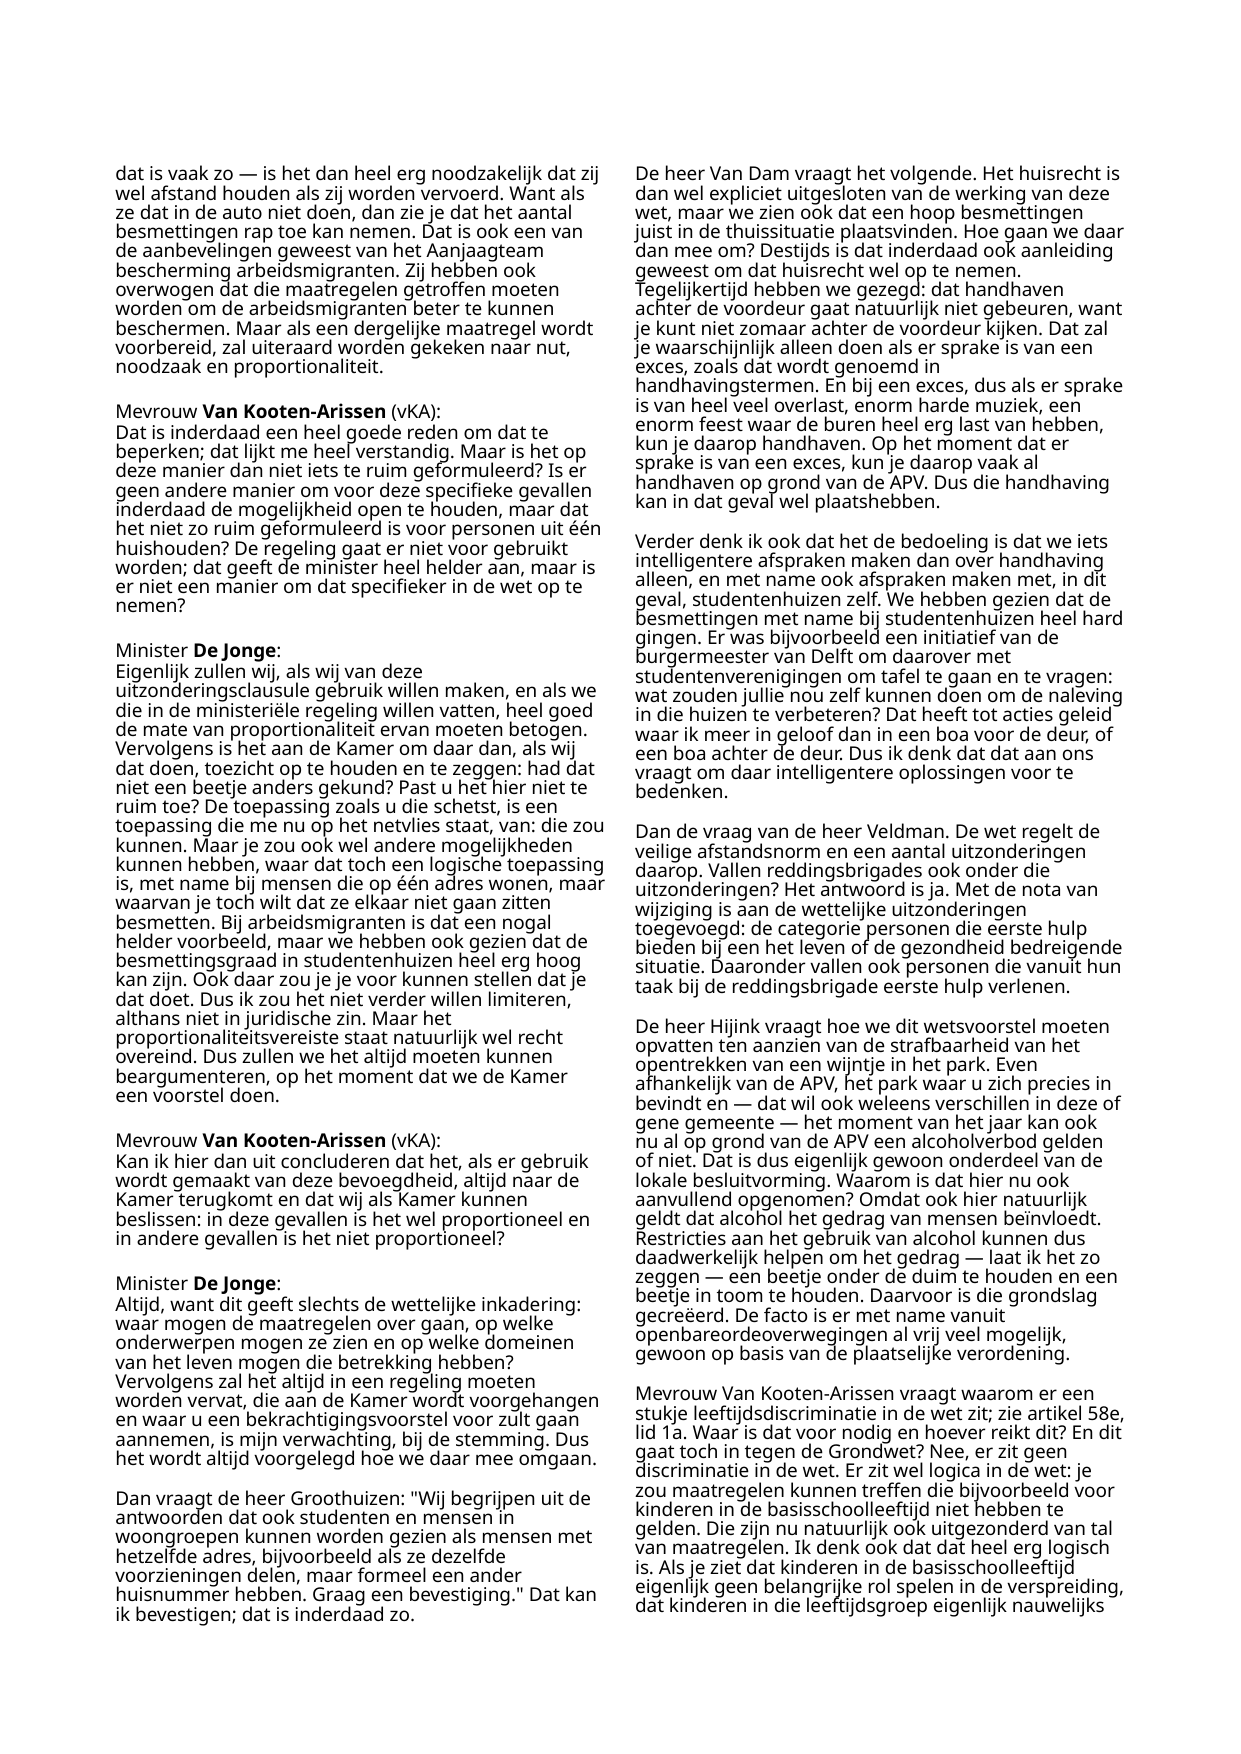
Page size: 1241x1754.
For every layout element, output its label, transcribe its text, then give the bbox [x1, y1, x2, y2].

text Mevrouw Van Kooten-Arissen (vKA): [115, 1127, 605, 1153]
text Dat is inderdaad een heel goede reden om dat te beperken; dat lijkt me heel verstandig. Maar is het op deze manier dan niet iets te ruim geformuleerd? Is er geen andere manier om voor deze specifieke gevallen inderdaad de mogelijkheid open te houden, maar dat het niet zo ruim geformuleerd is voor personen uit één huishouden? De regeling gaat er niet voor gebruikt worden; dat geeft de minister heel helder aan, maar is er niet een manier om dat specifieker in de wet op te nemen? [115, 424, 605, 617]
text De heer Van Dam vraagt het volgende. Het huisrecht is dan wel expliciet uitgesloten van de werking van deze wet, maar we zien ook dat een hoop besmettingen juist in de thuissituatie plaatsvinden. Hoe gaan we daar dan mee om? Destijds is dat inderdaad ook aanleiding geweest om dat huisrecht wel op te nemen. Tegelijkertijd hebben we gezegd: dat handhaven achter de voordeur gaat natuurlijk niet gebeuren, want je kunt niet zomaar achter de voordeur kijken. Dat zal je waarschijnlijk alleen doen als er sprake is van een exces, zoals dat wordt genoemd in handhavingstermen. En bij een exces, dus als er sprake is van heel veel overlast, enorm harde muziek, een enorm feest waar de buren heel erg last van hebben, kun je daarop handhaven. Op het moment dat er sprake is van een exces, kun je daarop vaak al handhaven op grond van de APV. Dus die handhaving kan in dat geval wel plaatshebben. [635, 165, 1125, 512]
text Minister De Jonge: [115, 637, 605, 663]
text dat is vaak zo — is het dan heel erg noodzakelijk dat zij wel afstand houden als zij worden vervoerd. Want als ze dat in de auto niet doen, dan zie je dat het aantal besmettingen rap toe kan nemen. Dat is ook een van de aanbevelingen geweest van het Aanjaagteam bescherming arbeidsmigranten. Zij hebben ook overwogen dat die maatregelen getroffen moeten worden om de arbeidsmigranten beter te kunnen beschermen. Maar als een dergelijke maatregel wordt voorbereid, zal uiteraard worden gekeken naar nut, noodzaak en proportionaliteit. [115, 165, 605, 377]
text Dan de vraag van de heer Veldman. De wet regelt de veilige afstandsnorm en een aantal uitzonderingen daarop. Vallen reddingsbrigades ook onder die uitzonderingen? Het antwoord is ja. Met de nota van wijziging is aan de wettelijke uitzonderingen toegevoegd: de categorie personen die eerste hulp bieden bij een het leven of de gezondheid bedreigende situatie. Daaronder vallen ook personen die vanuit hun taak bij de reddingsbrigade eerste hulp verlenen. [635, 823, 1125, 997]
text De heer Hijink vraagt hoe we dit wetsvoorstel moeten opvatten ten aanzien van de strafbaarheid van het opentrekken van een wijntje in het park. Even afhankelijk van de APV, het park waar u zich precies in bevindt en — dat wil ook weleens verschillen in deze of gene gemeente — het moment van het jaar kan ook nu al op grond van de APV een alcoholverbod gelden of niet. Dat is dus eigenlijk gewoon onderdeel van de lokale besluitvorming. Waarom is dat hier nu ook aanvullend opgenomen? Omdat ook hier natuurlijk geldt dat alcohol het gedrag van mensen beïnvloedt. Restricties aan het gebruik van alcohol kunnen dus daadwerkelijk helpen om het gedrag — laat ik het zo zeggen — een beetje onder de duim te houden en een beetje in toom te houden. Daarvoor is die grondslag gecreëerd. De facto is er met name vanuit openbareordeoverwegingen al vrij veel mogelijk, gewoon op basis van de plaatselijke verordening. [635, 1018, 1125, 1364]
text Mevrouw Van Kooten-Arissen vraagt waarom er een stukje leeftijdsdiscriminatie in de wet zit; zie artikel 58e, lid 1a. Waar is dat voor nodig en hoever reikt dit? En dit gaat toch in tegen de Grondwet? Nee, er zit geen discriminatie in de wet. Er zit wel logica in de wet: je zou maatregelen kunnen treffen die bijvoorbeeld voor kinderen in de basisschoolleeftijd niet hebben te gelden. Die zijn nu natuurlijk ook uitgezonderd van tal van maatregelen. Ik denk ook dat dat heel erg logisch is. Als je ziet dat kinderen in de basisschoolleeftijd eigenlijk geen belangrijke rol spelen in de verspreiding, dat kinderen in die leeftijdsgroep eigenlijk nauwelijks [635, 1385, 1125, 1616]
text Eigenlijk zullen wij, als wij van deze uitzonderingsclausule gebruik willen maken, en als we die in de ministeriële regeling willen vatten, heel goed de mate van proportionaliteit ervan moeten betogen. Vervolgens is het aan de Kamer om daar dan, als wij dat doen, toezicht op te houden en te zeggen: had dat niet een beetje anders gekund? Past u het hier niet te ruim toe? De toepassing zoals u die schetst, is een toepassing die me nu op het netvlies staat, van: die zou kunnen. Maar je zou ook wel andere mogelijkheden kunnen hebben, waar dat toch een logische toepassing is, met name bij mensen die op één adres wonen, maar waarvan je toch wilt dat ze elkaar niet gaan zitten besmetten. Bij arbeidsmigranten is dat een nogal helder voorbeeld, maar we hebben ook gezien dat de besmettingsgraad in studentenhuizen heel erg hoog kan zijn. Ook daar zou je je voor kunnen stellen dat je dat doet. Dus ik zou het niet verder willen limiteren, althans niet in juridische zin. Maar het proportionaliteitsvereiste staat natuurlijk wel recht overeind. Dus zullen we het altijd moeten kunnen beargumenteren, op het moment dat we de Kamer een voorstel doen. [115, 663, 605, 1106]
text Verder denk ik ook dat het de bedoeling is dat we iets intelligentere afspraken maken dan over handhaving alleen, en met name ook afspraken maken met, in dit geval, studentenhuizen zelf. We hebben gezien dat de besmettingen met name bij studentenhuizen heel hard gingen. Er was bijvoorbeeld een initiatief van de burgermeester van Delft om daarover met studentenverenigingen om tafel te gaan en te vragen: wat zouden jullie nou zelf kunnen doen om de naleving in die huizen te verbeteren? Dat heeft tot acties geleid waar ik meer in geloof dan in een boa voor de deur, of een boa achter de deur. Dus ik denk dat dat aan ons vraagt om daar intelligentere oplossingen voor te bedenken. [635, 533, 1125, 803]
text Altijd, want dit geeft slechts de wettelijke inkadering: waar mogen de maatregelen over gaan, op welke onderwerpen mogen ze zien en op welke domeinen van het leven mogen die betrekking hebben? Vervolgens zal het altijd in een regeling moeten worden vervat, die aan de Kamer wordt voorgehangen en waar u een bekrachtigingsvoorstel voor zult gaan aannemen, is mijn verwachting, bij de stemming. Dus het wordt altijd voorgelegd hoe we daar mee omgaan. [115, 1296, 605, 1469]
text Kan ik hier dan uit concluderen dat het, als er gebruik wordt gemaakt van deze bevoegdheid, altijd naar de Kamer terugkomt en dat wij als Kamer kunnen beslissen: in deze gevallen is het wel proportioneel en in andere gevallen is het niet proportioneel? [115, 1153, 605, 1249]
text Minister De Jonge: [115, 1270, 605, 1296]
text Dan vraagt de heer Groothuizen: "Wij begrijpen uit de antwoorden dat ook studenten en mensen in woongroepen kunnen worden gezien als mensen met hetzelfde adres, bijvoorbeeld als ze dezelfde voorzieningen delen, maar formeel een ander huisnummer hebben. Graag een bevestiging." Dat kan ik bevestigen; dat is inderdaad zo. [115, 1490, 605, 1625]
text Mevrouw Van Kooten-Arissen (vKA): [115, 398, 605, 424]
